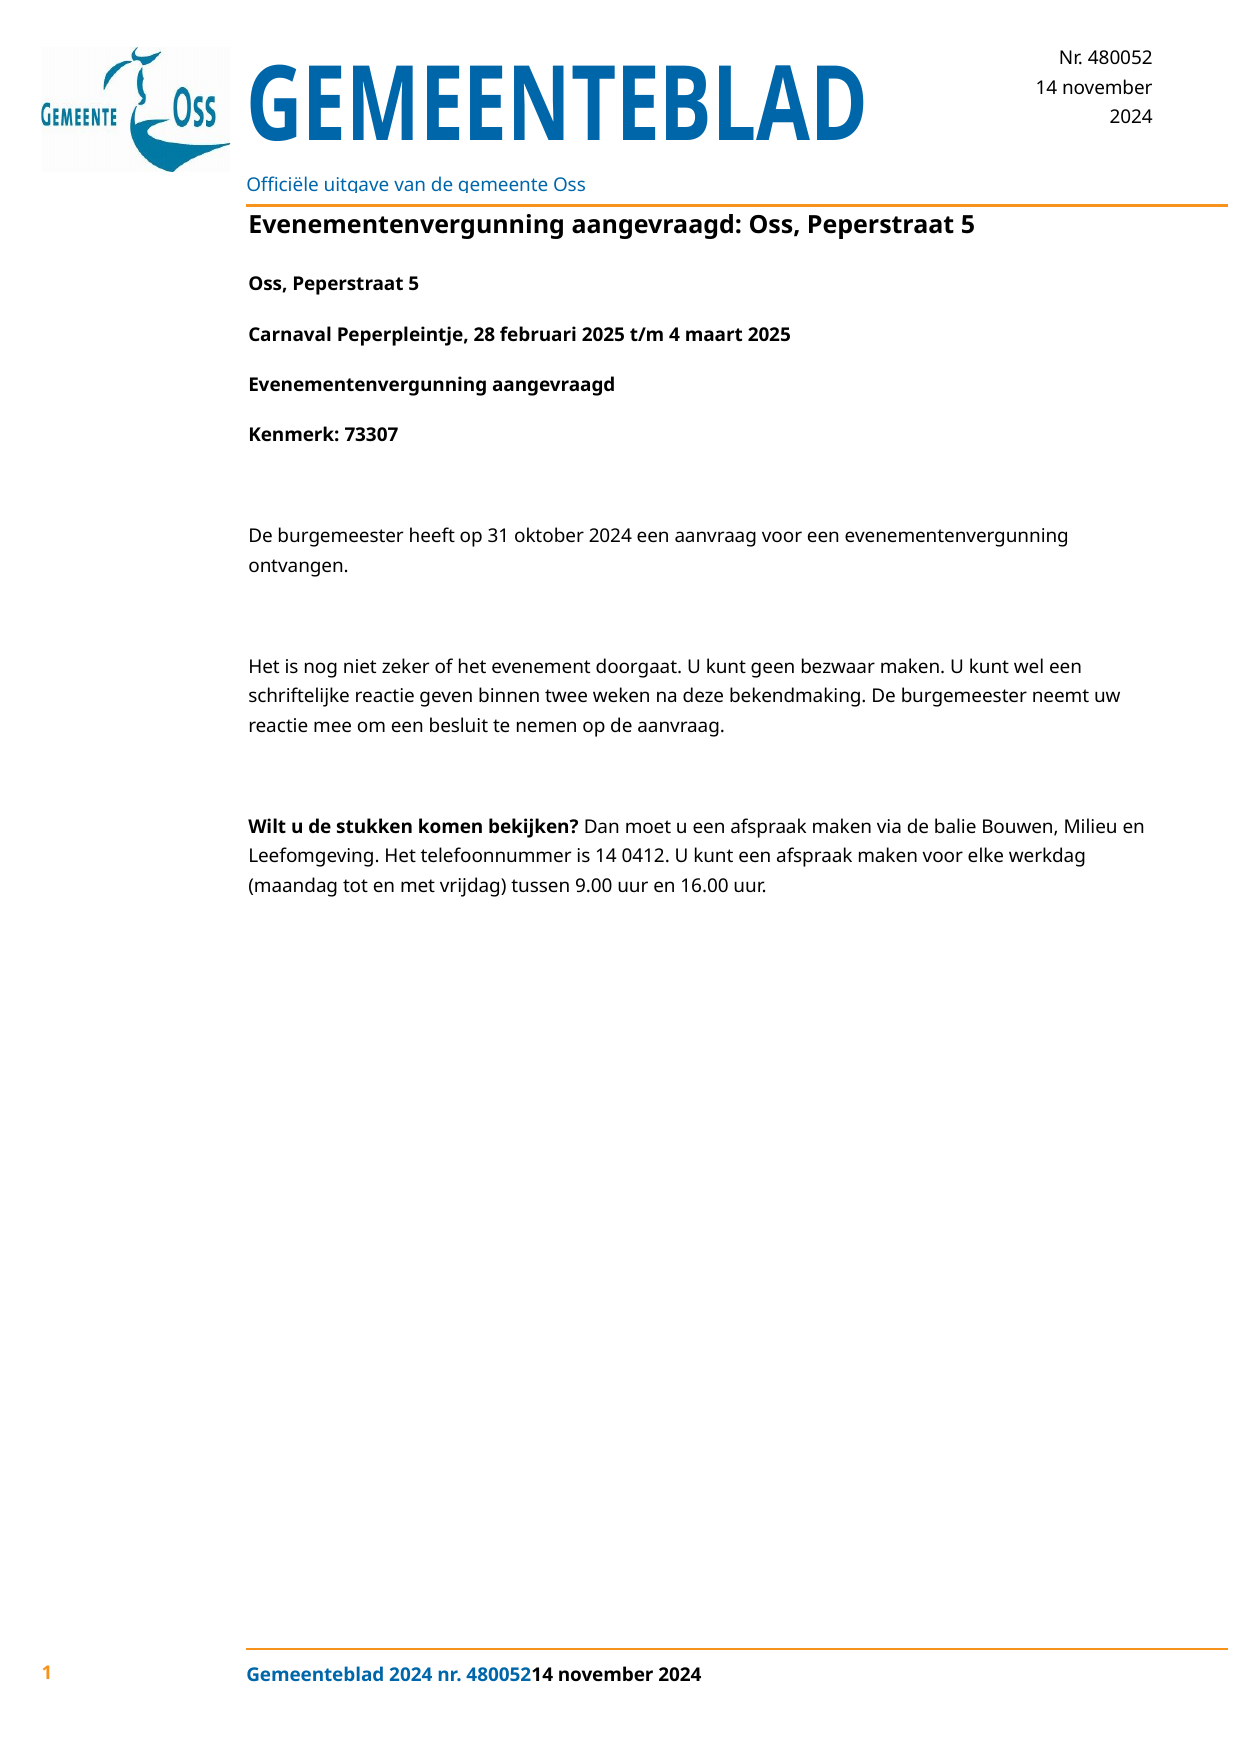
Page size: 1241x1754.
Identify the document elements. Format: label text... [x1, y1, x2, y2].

text Kenmerk: 73307 [248, 422, 1152, 447]
text De burgemeester heeft op 31 oktober 2024 een aanvraag voor een evenementenvergunning ontvangen. [248, 522, 1152, 578]
text Carnaval Peperpleintje, 28 februari 2025 t/m 4 maart 2025 [248, 321, 1152, 346]
text Evenementenvergunning aangevraagd [248, 371, 1152, 397]
text Evenementenvergunning aangevraagd: Oss, Peperstraat 5 [248, 207, 1152, 241]
picture [41, 47, 231, 172]
text Wilt u de stukken komen bekijken? Dan moet u een afspraak maken via de balie Bouwen, Milieu en Leefomgeving. Het telefoonnummer is 14 0412. U kunt een afspraak maken voor elke werkdag (maandag tot en met vrijdag) tussen 9.00 uur en 16.00 uur. [248, 813, 1152, 898]
text Oss, Peperstraat 5 [248, 270, 1152, 296]
text Het is nog niet zeker of het evenement doorgaat. U kunt geen bezwaar maken. U kunt wel een schriftelijke reactie geven binnen twee weken na deze bekendmaking. De burgemeester neemt uw reactie mee om een besluit te nemen op de aanvraag. [248, 653, 1152, 738]
